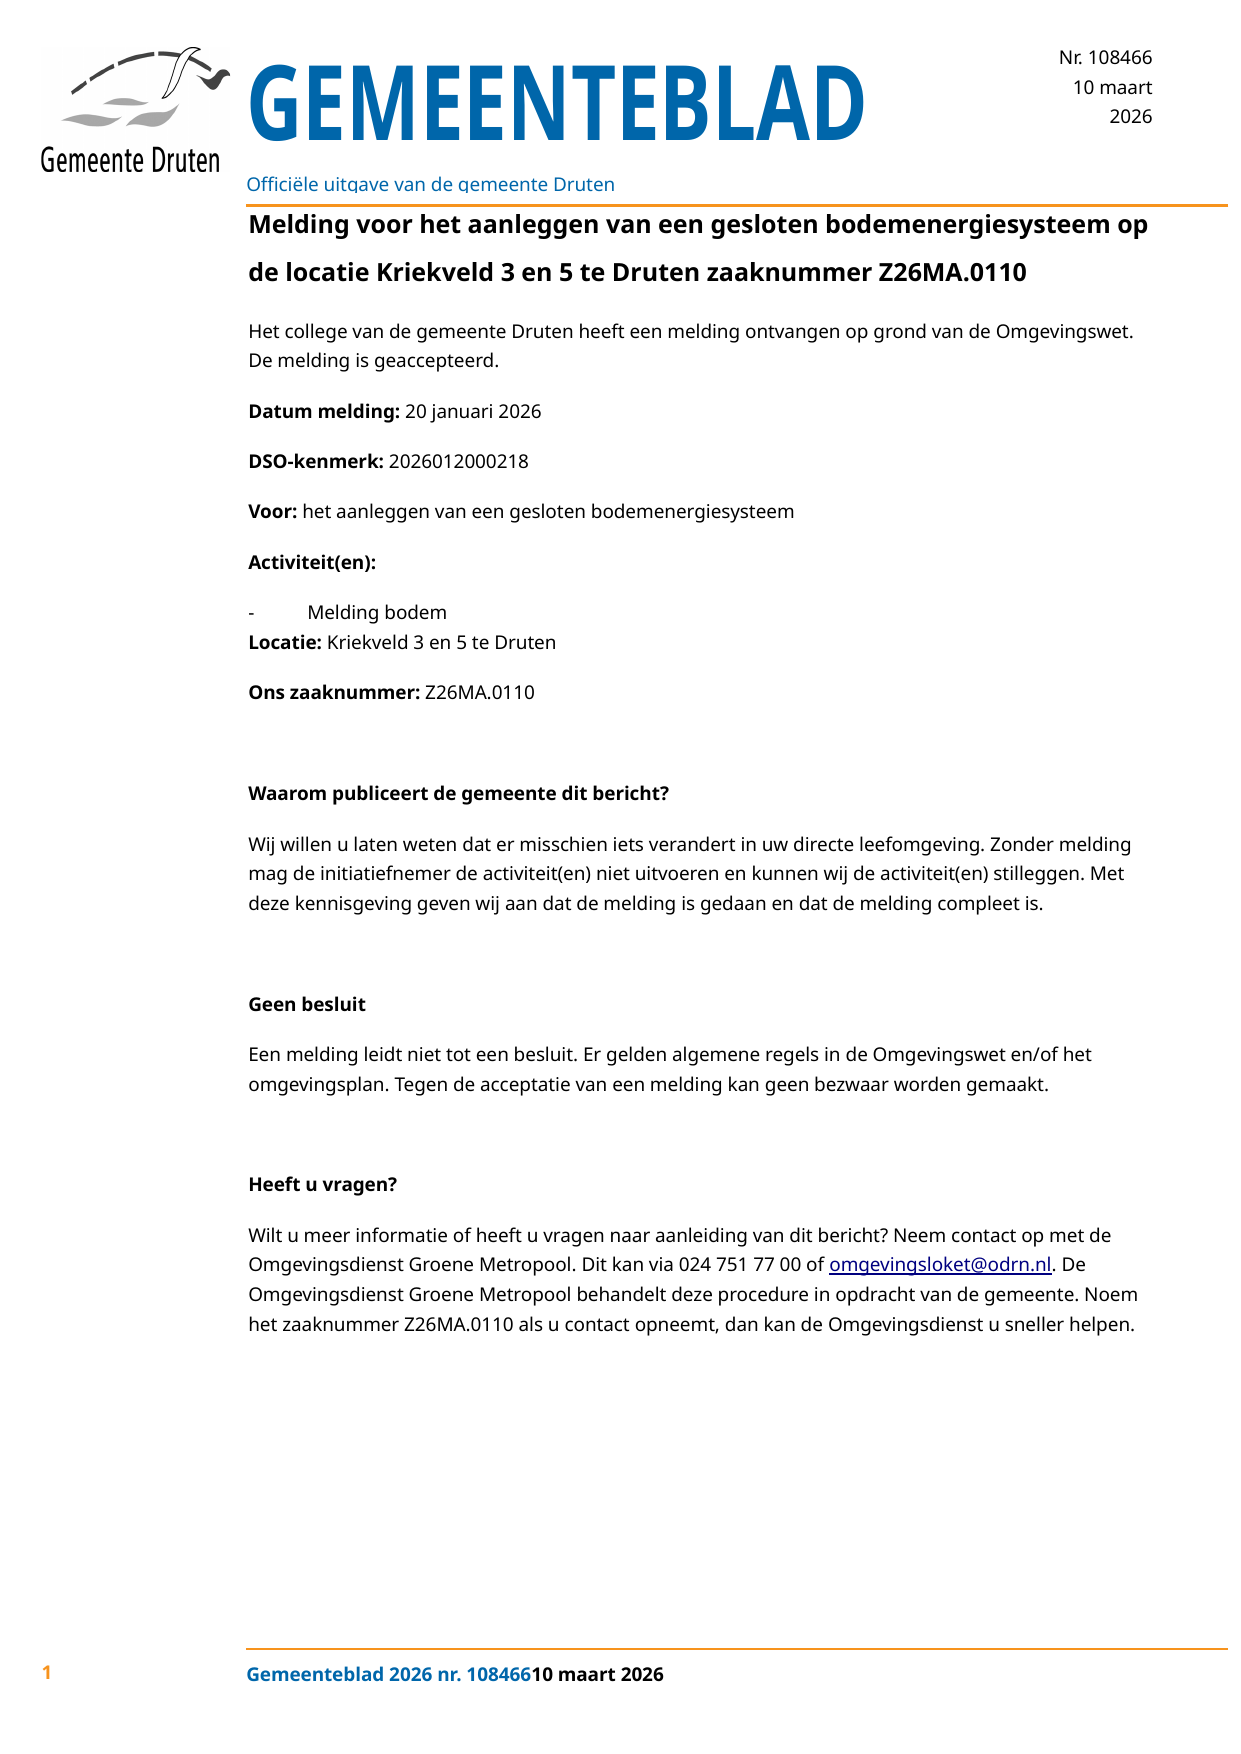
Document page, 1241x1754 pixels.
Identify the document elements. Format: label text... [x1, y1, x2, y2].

text Voor: het aanleggen van een gesloten bodemenergiesysteem [248, 499, 1152, 524]
text Datum melding: 20 januari 2026 [248, 398, 1152, 424]
text Een melding leidt niet tot een besluit. Er gelden algemene regels in de Omgevingswet en/of het omgevingsplan. Tegen de acceptatie van een melding kan geen bezwaar worden gemaakt. [248, 1041, 1152, 1097]
picture [41, 47, 231, 172]
text Geen besluit [248, 991, 1152, 1017]
text DSO-kenmerk: 2026012000218 [248, 448, 1152, 474]
text Melding voor het aanleggen van een gesloten bodemenergiesysteem op de locatie Kriekveld 3 en 5 te Druten zaaknummer Z26MA.0110 [248, 207, 1152, 288]
text Het college van de gemeente Druten heeft een melding ontvangen op grond van de Omgevingswet. De melding is geaccepteerd. [248, 318, 1152, 373]
text Ons zaaknummer: Z26MA.0110 [248, 679, 1152, 705]
text Locatie: Kriekveld 3 en 5 te Druten [248, 629, 1152, 655]
text Waarom publiceert de gemeente dit bericht? [248, 780, 1152, 806]
list Melding bodem [248, 599, 1152, 625]
text Wilt u meer informatie of heeft u vragen naar aanleiding van dit bericht? Neem contact op met de Omgevingsdienst Groene Metropool. Dit kan via 024 751 77 00 of omgevingsloket@odrn.nl. De Omgevingsdienst Groene Metropool behandelt deze procedure in opdracht van de gemeente. Noem het zaaknummer Z26MA.0110 als u contact opneemt, dan kan de Omgevingsdienst u sneller helpen. [248, 1222, 1152, 1337]
text Heeft u vragen? [248, 1172, 1152, 1197]
text Wij willen u laten weten dat er misschien iets verandert in uw directe leefomgeving. Zonder melding mag de initiatiefnemer de activiteit(en) niet uitvoeren en kunnen wij de activiteit(en) stilleggen. Met deze kennisgeving geven wij aan dat de melding is gedaan en dat de melding compleet is. [248, 831, 1152, 916]
text Activiteit(en): [248, 549, 1152, 575]
